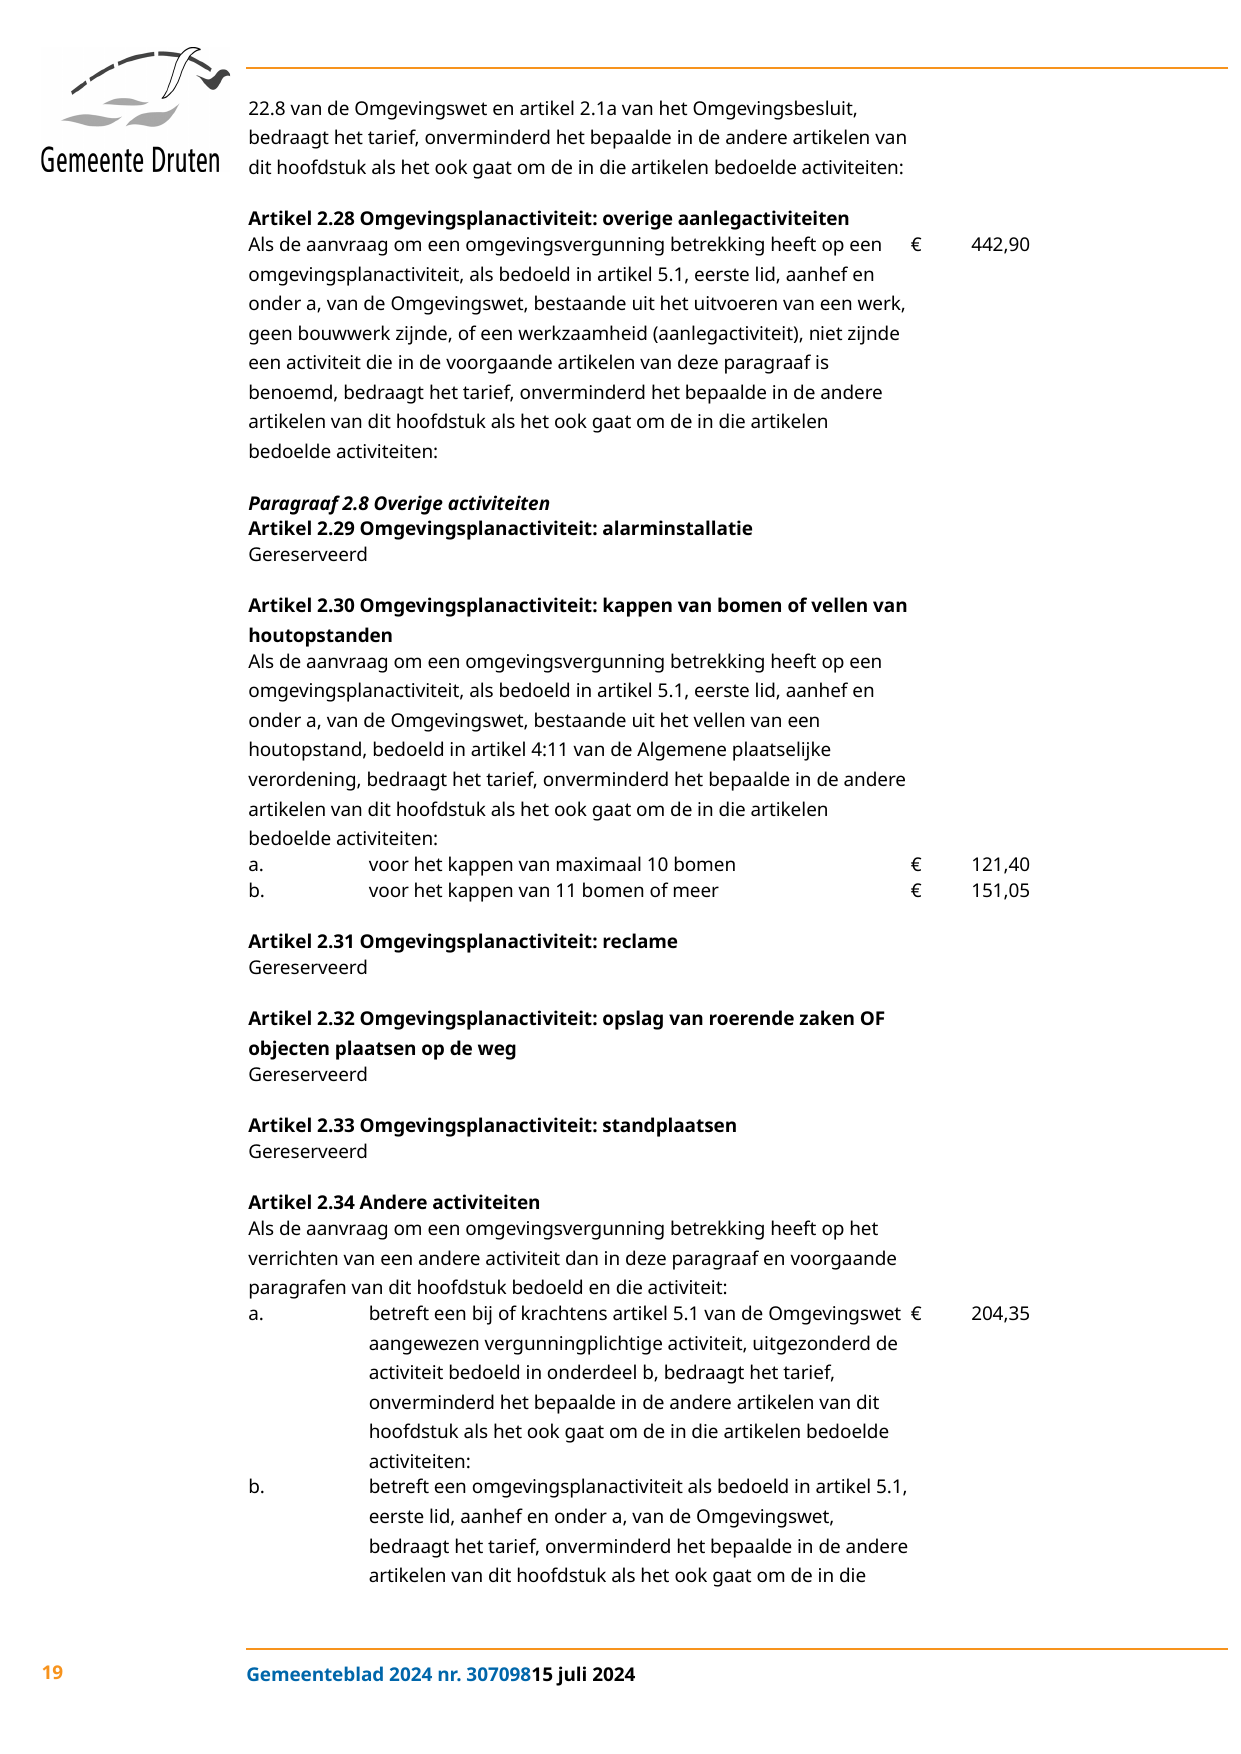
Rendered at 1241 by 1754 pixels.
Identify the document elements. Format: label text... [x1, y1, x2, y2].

table_cell [369, 567, 429, 593]
table_cell [429, 180, 911, 205]
table_cell [1091, 1087, 1152, 1112]
table_cell [971, 1164, 1091, 1189]
table_cell [429, 903, 911, 928]
table_cell [971, 205, 1091, 231]
table_cell [1091, 903, 1152, 928]
table_cell [971, 648, 1091, 851]
table_cell voor het kappen van maximaal 10 bomen [369, 851, 911, 877]
table_cell [971, 1006, 1091, 1061]
table_cell [911, 541, 971, 567]
table_cell Artikel 2.34 Andere activiteiten [248, 1190, 911, 1215]
table_cell 204,35 [971, 1300, 1091, 1474]
table_cell [911, 567, 971, 593]
table_cell a. [248, 851, 368, 877]
table_cell [971, 903, 1091, 928]
table_cell [1091, 1474, 1152, 1588]
table_cell [971, 490, 1091, 515]
table_cell [1091, 928, 1152, 954]
table_cell [369, 1087, 429, 1112]
table_cell [1091, 1061, 1152, 1087]
table_cell [1091, 515, 1152, 541]
table_cell [1091, 541, 1152, 567]
table_cell [1091, 851, 1152, 877]
table_cell 442,90 [971, 231, 1091, 464]
table_cell [429, 1164, 911, 1189]
table_cell Artikel 2.32 Omgevingsplanactiviteit: opslag van roerende zaken OF objecten plaatsen op de weg [248, 1006, 911, 1061]
table_cell [1091, 95, 1152, 180]
table_cell Gereserveerd [248, 954, 911, 980]
table_cell [971, 1190, 1091, 1215]
table_cell Gereserveerd [248, 541, 911, 567]
table_cell [911, 1164, 971, 1189]
table_cell [971, 1061, 1091, 1087]
table_cell [971, 1138, 1091, 1164]
table_cell [911, 205, 971, 231]
table_cell Paragraaf 2.8 Overige activiteiten [248, 490, 911, 515]
table_cell [971, 515, 1091, 541]
table_cell [1091, 180, 1152, 205]
table_cell b. [248, 1474, 368, 1588]
table_cell € [911, 231, 971, 464]
table_cell [911, 1087, 971, 1112]
table_cell [911, 593, 971, 648]
table_cell [1091, 877, 1152, 903]
table_cell [971, 954, 1091, 980]
table_cell [971, 541, 1091, 567]
picture [41, 47, 231, 172]
table_cell [911, 180, 971, 205]
table_cell [429, 567, 911, 593]
table_cell Artikel 2.31 Omgevingsplanactiviteit: reclame [248, 928, 911, 954]
table_cell [1091, 1164, 1152, 1189]
table_cell [248, 1087, 368, 1112]
table_cell [911, 1061, 971, 1087]
table_cell [1091, 648, 1152, 851]
table_cell [369, 464, 429, 490]
table_cell [369, 180, 429, 205]
table_cell Artikel 2.33 Omgevingsplanactiviteit: standplaatsen [248, 1112, 911, 1138]
table_cell [1091, 1190, 1152, 1215]
table_cell 121,40 [971, 851, 1091, 877]
table_cell [911, 954, 971, 980]
table_cell [911, 648, 971, 851]
table_cell Artikel 2.29 Omgevingsplanactiviteit: alarminstallatie [248, 515, 911, 541]
table_cell [911, 928, 971, 954]
table_cell [1091, 231, 1152, 464]
table_cell [971, 1215, 1091, 1300]
table_cell Artikel 2.28 Omgevingsplanactiviteit: overige aanlegactiviteiten [248, 205, 911, 231]
table_cell 151,05 [971, 877, 1091, 903]
table_cell [971, 593, 1091, 648]
table_cell [911, 1215, 971, 1300]
table_cell 22.8 van de Omgevingswet en artikel 2.1a van het Omgevingsbesluit, bedraagt het tarief, onverminderd het bepaalde in de andere artikelen van dit hoofdstuk als het ook gaat om de in die artikelen bedoelde activiteiten: [248, 95, 911, 180]
table_cell € [911, 877, 971, 903]
table_cell [971, 180, 1091, 205]
table_cell Gereserveerd [248, 1061, 911, 1087]
table_cell [971, 567, 1091, 593]
table_cell [248, 903, 368, 928]
table_cell € [911, 851, 971, 877]
table_cell betreft een omgevingsplanactiviteit als bedoeld in artikel 5.1, eerste lid, aanhef en onder a, van de Omgevingswet, bedraagt het tarief, onverminderd het bepaalde in de andere artikelen van dit hoofdstuk als het ook gaat om de in die [369, 1474, 911, 1588]
table_cell [369, 903, 429, 928]
table_cell € [911, 1300, 971, 1474]
table_cell [971, 1112, 1091, 1138]
table_cell [911, 515, 971, 541]
table_cell a. [248, 1300, 368, 1474]
table_cell [248, 980, 368, 1006]
table_cell [1091, 205, 1152, 231]
table_cell [1091, 490, 1152, 515]
table_cell [911, 1474, 971, 1588]
table_cell b. [248, 877, 368, 903]
table_cell [1091, 1215, 1152, 1300]
table_cell [911, 1006, 971, 1061]
table_cell [971, 95, 1091, 180]
table_cell [971, 928, 1091, 954]
table_cell [971, 980, 1091, 1006]
table_cell Artikel 2.30 Omgevingsplanactiviteit: kappen van bomen of vellen van houtopstanden [248, 593, 911, 648]
table_cell Als de aanvraag om een omgevingsvergunning betrekking heeft op een omgevingsplanactiviteit, als bedoeld in artikel 5.1, eerste lid, aanhef en onder a, van de Omgevingswet, bestaande uit het uitvoeren van een werk, geen bouwwerk zijnde, of een werkzaamheid (aanlegactiviteit), niet zijnde een activiteit die in de voorgaande artikelen van deze paragraaf is benoemd, bedraagt het tarief, onverminderd het bepaalde in de andere artikelen van dit hoofdstuk als het ook gaat om de in die artikelen bedoelde activiteiten: [248, 231, 911, 464]
table_cell [1091, 1300, 1152, 1474]
table_cell [1091, 980, 1152, 1006]
table_cell [1091, 1112, 1152, 1138]
table_cell [248, 567, 368, 593]
table_cell [911, 464, 971, 490]
table_cell [911, 1138, 971, 1164]
table_cell [911, 1112, 971, 1138]
table_cell betreft een bij of krachtens artikel 5.1 van de Omgevingswet aangewezen vergunningplichtige activiteit, uitgezonderd de activiteit bedoeld in onderdeel b, bedraagt het tarief, onverminderd het bepaalde in de andere artikelen van dit hoofdstuk als het ook gaat om de in die artikelen bedoelde activiteiten: [369, 1300, 911, 1474]
table_cell [1091, 593, 1152, 648]
table_cell [971, 1474, 1091, 1588]
table_cell [1091, 1138, 1152, 1164]
table_cell [369, 1164, 429, 1189]
table_cell [911, 1190, 971, 1215]
table_cell [911, 490, 971, 515]
table_cell [429, 1087, 911, 1112]
table_cell [429, 464, 911, 490]
table_cell Als de aanvraag om een omgevingsvergunning betrekking heeft op het verrichten van een andere activiteit dan in deze paragraaf en voorgaande paragrafen van dit hoofdstuk bedoeld en die activiteit: [248, 1215, 911, 1300]
table_cell [1091, 464, 1152, 490]
table_cell [911, 95, 971, 180]
table_cell Als de aanvraag om een omgevingsvergunning betrekking heeft op een omgevingsplanactiviteit, als bedoeld in artikel 5.1, eerste lid, aanhef en onder a, van de Omgevingswet, bestaande uit het vellen van een houtopstand, bedoeld in artikel 4:11 van de Algemene plaatselijke verordening, bedraagt het tarief, onverminderd het bepaalde in de andere artikelen van dit hoofdstuk als het ook gaat om de in die artikelen bedoelde activiteiten: [248, 648, 911, 851]
table_cell [248, 464, 368, 490]
table_cell [911, 980, 971, 1006]
table_cell [1091, 954, 1152, 980]
table_cell [369, 980, 911, 1006]
table_cell [911, 903, 971, 928]
table_cell [971, 464, 1091, 490]
table_cell [1091, 1006, 1152, 1061]
table_cell [971, 1087, 1091, 1112]
table_cell [1091, 567, 1152, 593]
table_cell [248, 180, 368, 205]
table_cell Gereserveerd [248, 1138, 911, 1164]
table_cell [248, 1164, 368, 1189]
table_cell voor het kappen van 11 bomen of meer [369, 877, 911, 903]
